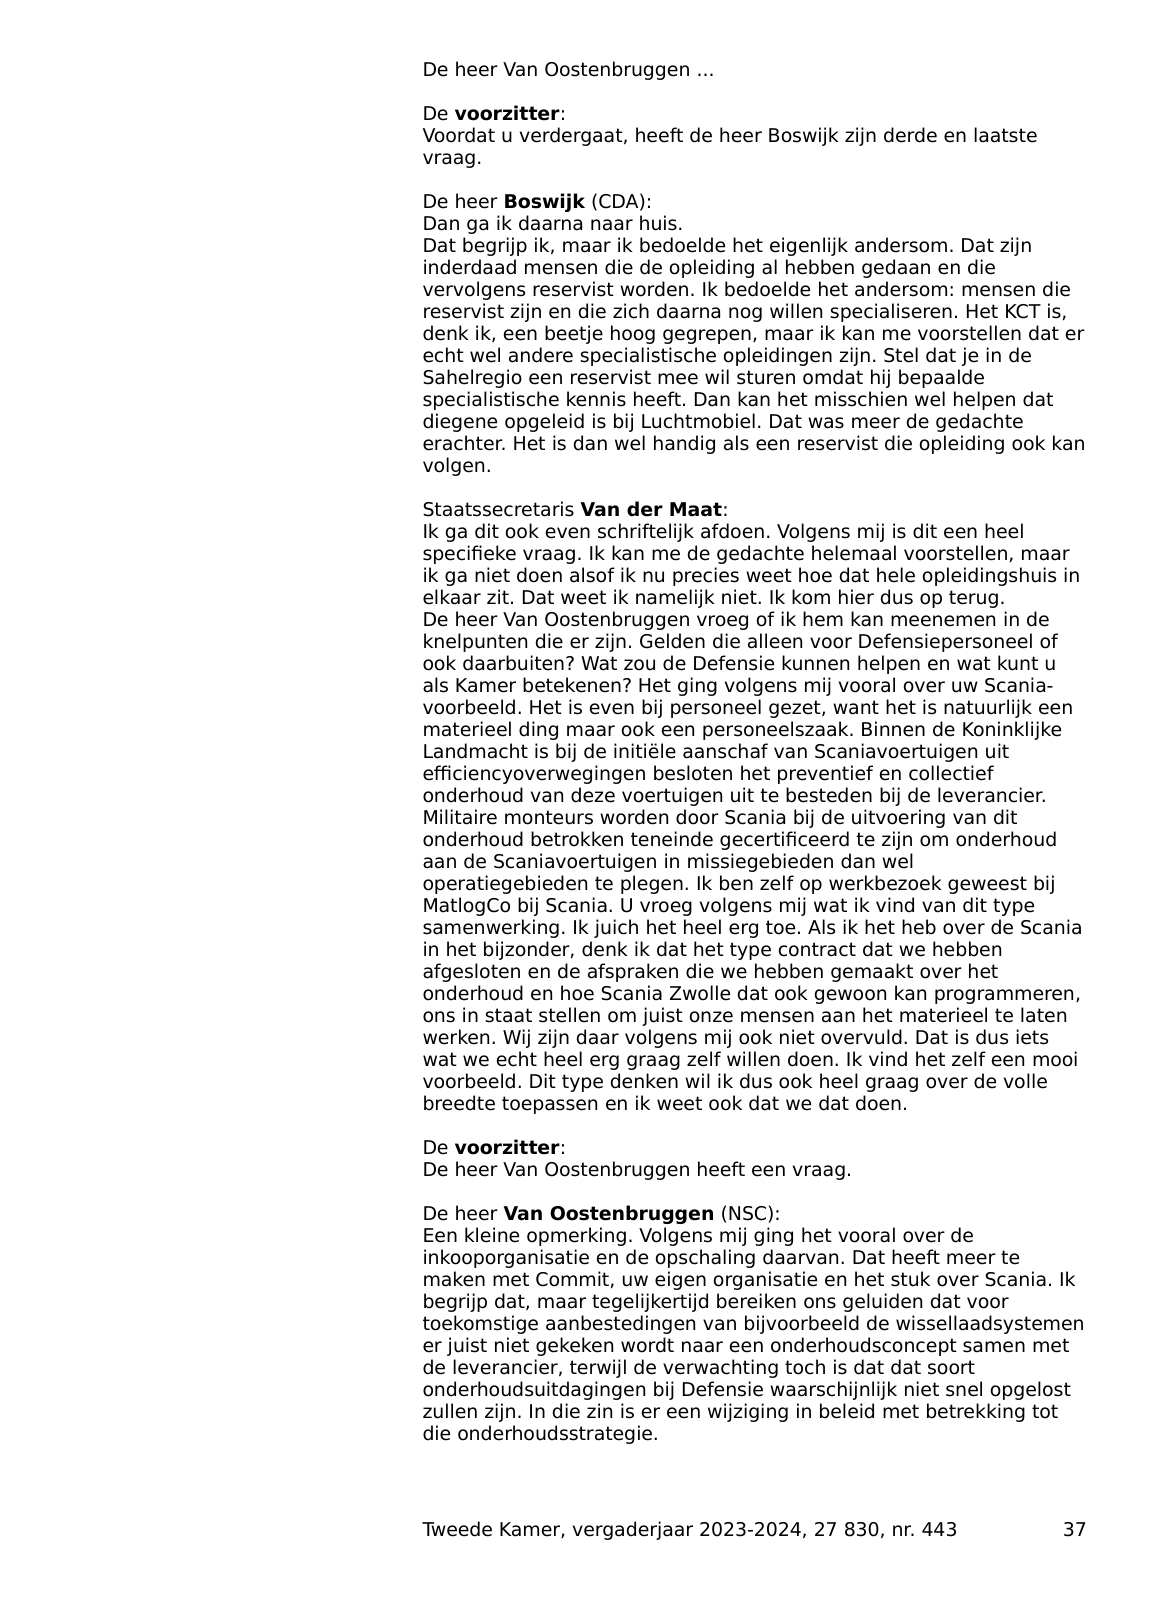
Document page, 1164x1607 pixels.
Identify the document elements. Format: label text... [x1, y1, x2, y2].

text De heer Van Oostenbruggen ... [422, 59, 1087, 81]
text De voorzitter: [422, 1137, 1087, 1159]
text De voorzitter: [422, 103, 1087, 125]
text Voordat u verdergaat, heeft de heer Boswijk zijn derde en laatste vraag. [422, 125, 1087, 169]
text Een kleine opmerking. Volgens mij ging het vooral over de inkooporganisatie en de opschaling daarvan. Dat heeft meer te maken met Commit, uw eigen organisatie en het stuk over Scania. Ik begrijp dat, maar tegelijkertijd bereiken ons geluiden dat voor toekomstige aanbestedingen van bijvoorbeeld de wissellaadsystemen er juist niet gekeken wordt naar een onderhoudsconcept samen met de leverancier, terwijl de verwachting toch is dat dat soort onderhoudsuitdagingen bij Defensie waarschijnlijk niet snel opgelost zullen zijn. In die zin is er een wijziging in beleid met betrekking tot die onderhoudsstrategie. [422, 1225, 1087, 1445]
text Ik ga dit ook even schriftelijk afdoen. Volgens mij is dit een heel specifieke vraag. Ik kan me de gedachte helemaal voorstellen, maar ik ga niet doen alsof ik nu precies weet hoe dat hele opleidingshuis in elkaar zit. Dat weet ik namelijk niet. Ik kom hier dus op terug. [422, 521, 1087, 609]
text De heer Van Oostenbruggen (NSC): [422, 1203, 1087, 1225]
text Staatssecretaris Van der Maat: [422, 499, 1087, 521]
text De heer Boswijk (CDA): [422, 191, 1087, 213]
text Dat begrijp ik, maar ik bedoelde het eigenlijk andersom. Dat zijn inderdaad mensen die de opleiding al hebben gedaan en die vervolgens reservist worden. Ik bedoelde het andersom: mensen die reservist zijn en die zich daarna nog willen specialiseren. Het KCT is, denk ik, een beetje hoog gegrepen, maar ik kan me voorstellen dat er echt wel andere specialistische opleidingen zijn. Stel dat je in de Sahelregio een reservist mee wil sturen omdat hij bepaalde specialistische kennis heeft. Dan kan het misschien wel helpen dat diegene opgeleid is bij Luchtmobiel. Dat was meer de gedachte erachter. Het is dan wel handig als een reservist die opleiding ook kan volgen. [422, 235, 1087, 477]
text De heer Van Oostenbruggen vroeg of ik hem kan meenemen in de knelpunten die er zijn. Gelden die alleen voor Defensiepersoneel of ook daarbuiten? Wat zou de Defensie kunnen helpen en wat kunt u als Kamer betekenen? Het ging volgens mij vooral over uw Scania-voorbeeld. Het is even bij personeel gezet, want het is natuurlijk een materieel ding maar ook een personeelszaak. Binnen de Koninklijke Landmacht is bij de initiële aanschaf van Scaniavoertuigen uit efficiencyoverwegingen besloten het preventief en collectief onderhoud van deze voertuigen uit te besteden bij de leverancier. Militaire monteurs worden door Scania bij de uitvoering van dit onderhoud betrokken teneinde gecertificeerd te zijn om onderhoud aan de Scaniavoertuigen in missiegebieden dan wel operatiegebieden te plegen. Ik ben zelf op werkbezoek geweest bij MatlogCo bij Scania. U vroeg volgens mij wat ik vind van dit type samenwerking. Ik juich het heel erg toe. Als ik het heb over de Scania in het bijzonder, denk ik dat het type contract dat we hebben afgesloten en de afspraken die we hebben gemaakt over het onderhoud en hoe Scania Zwolle dat ook gewoon kan programmeren, ons in staat stellen om juist onze mensen aan het materieel te laten werken. Wij zijn daar volgens mij ook niet overvuld. Dat is dus iets wat we echt heel erg graag zelf willen doen. Ik vind het zelf een mooi voorbeeld. Dit type denken wil ik dus ook heel graag over de volle breedte toepassen en ik weet ook dat we dat doen. [422, 609, 1087, 1115]
text De heer Van Oostenbruggen heeft een vraag. [422, 1159, 1087, 1181]
text Dan ga ik daarna naar huis. [422, 213, 1087, 235]
